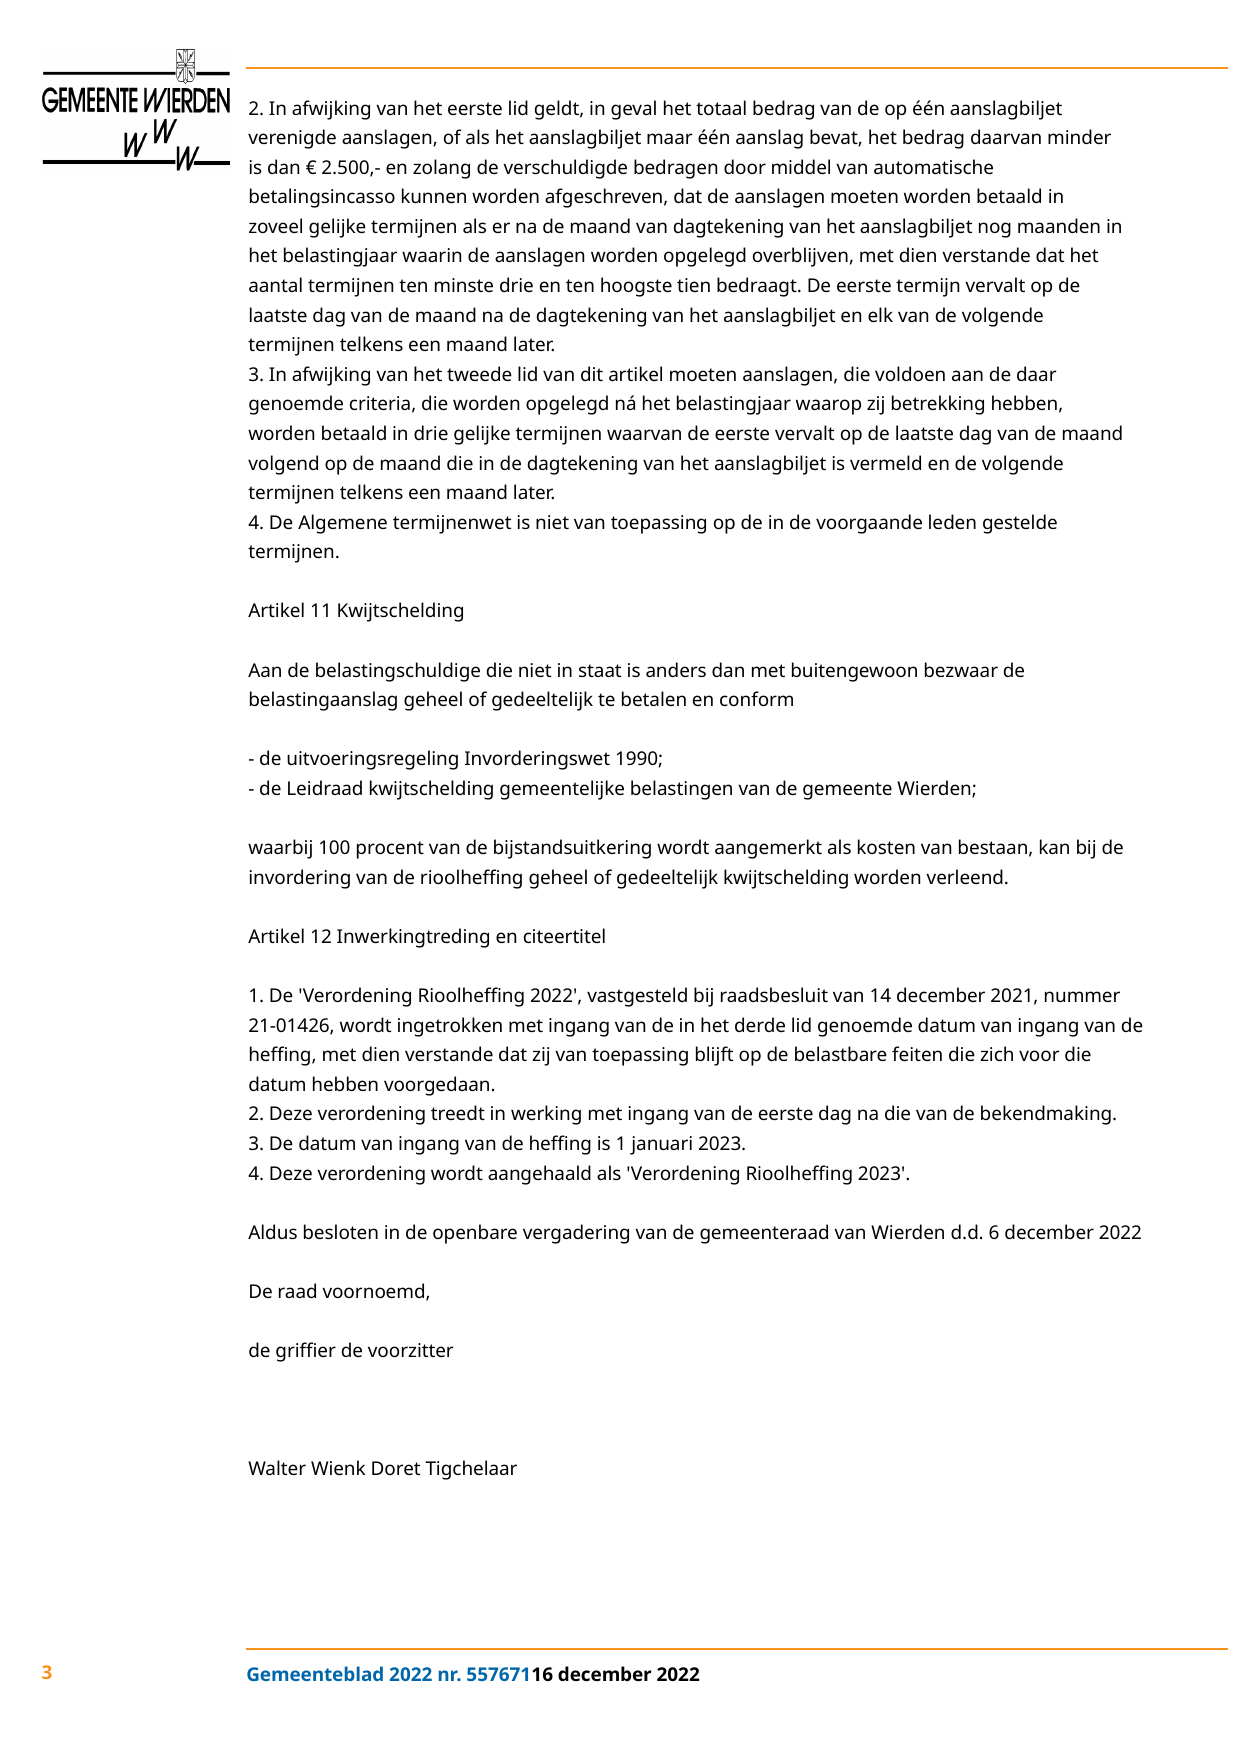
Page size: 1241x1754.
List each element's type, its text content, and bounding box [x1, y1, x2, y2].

text 2. Deze verordening treedt in werking met ingang van de eerste dag na die van de bekendmaking. [248, 1101, 1152, 1126]
text - de uitvoeringsregeling Invorderingswet 1990; [248, 746, 1152, 771]
text 2. In afwijking van het eerste lid geldt, in geval het totaal bedrag van de op één aanslagbiljet [248, 95, 1152, 121]
text betalingsincasso kunnen worden afgeschreven, dat de aanslagen moeten worden betaald in [248, 183, 1152, 209]
text worden betaald in drie gelijke termijnen waarvan de eerste vervalt op de laatste dag van de maand [248, 420, 1152, 446]
text Aan de belastingschuldige die niet in staat is anders dan met buitengewoon bezwaar de belastingaanslag geheel of gedeeltelijk te betalen en conform [248, 657, 1152, 712]
picture [41, 47, 231, 172]
text het belastingjaar waarin de aanslagen worden opgelegd overblijven, met dien verstande dat het [248, 243, 1152, 268]
text Artikel 11 Kwijtschelding [248, 598, 1152, 623]
text - de Leidraad kwijtschelding gemeentelijke belastingen van de gemeente Wierden; [248, 775, 1152, 801]
text de griffier de voorzitter [248, 1337, 1152, 1363]
text zoveel gelijke termijnen als er na de maand van dagtekening van het aanslagbiljet nog maanden in [248, 213, 1152, 239]
text 4. De Algemene termijnenwet is niet van toepassing op de in de voorgaande leden gestelde [248, 509, 1152, 535]
text Artikel 12 Inwerkingtreding en citeertitel [248, 923, 1152, 949]
text termijnen. [248, 538, 1152, 564]
text 3. De datum van ingang van de heffing is 1 januari 2023. [248, 1130, 1152, 1156]
text 3. In afwijking van het tweede lid van dit artikel moeten aanslagen, die voldoen aan de daar [248, 361, 1152, 387]
text is dan € 2.500,- en zolang de verschuldigde bedragen door middel van automatische [248, 154, 1152, 180]
text termijnen telkens een maand later. [248, 479, 1152, 505]
text verenigde aanslagen, of als het aanslagbiljet maar één aanslag bevat, het bedrag daarvan minder [248, 124, 1152, 150]
text volgend op de maand die in de dagtekening van het aanslagbiljet is vermeld en de volgende [248, 450, 1152, 476]
text aantal termijnen ten minste drie en ten hoogste tien bedraagt. De eerste termijn vervalt op de [248, 272, 1152, 298]
text laatste dag van de maand na de dagtekening van het aanslagbiljet en elk van de volgende [248, 302, 1152, 328]
text Walter Wienk Doret Tigchelaar [248, 1456, 1152, 1481]
text genoemde criteria, die worden opgelegd ná het belastingjaar waarop zij betrekking hebben, [248, 391, 1152, 416]
text 1. De 'Verordening Rioolheffing 2022', vastgesteld bij raadsbesluit van 14 december 2021, nummer 21-01426, wordt ingetrokken met ingang van de in het derde lid genoemde datum van ingang van de heffing, met dien verstande dat zij van toepassing blijft op de belastbare feiten die zich voor die datum hebben voorgedaan. [248, 982, 1152, 1097]
text 4. Deze verordening wordt aangehaald als 'Verordening Rioolheffing 2023'. [248, 1160, 1152, 1186]
text Aldus besloten in de openbare vergadering van de gemeenteraad van Wierden d.d. 6 december 2022 [248, 1219, 1152, 1245]
text De raad voornoemd, [248, 1278, 1152, 1304]
text waarbij 100 procent van de bijstandsuitkering wordt aangemerkt als kosten van bestaan, kan bij de invordering van de rioolheffing geheel of gedeeltelijk kwijtschelding worden verleend. [248, 834, 1152, 890]
text termijnen telkens een maand later. [248, 331, 1152, 357]
